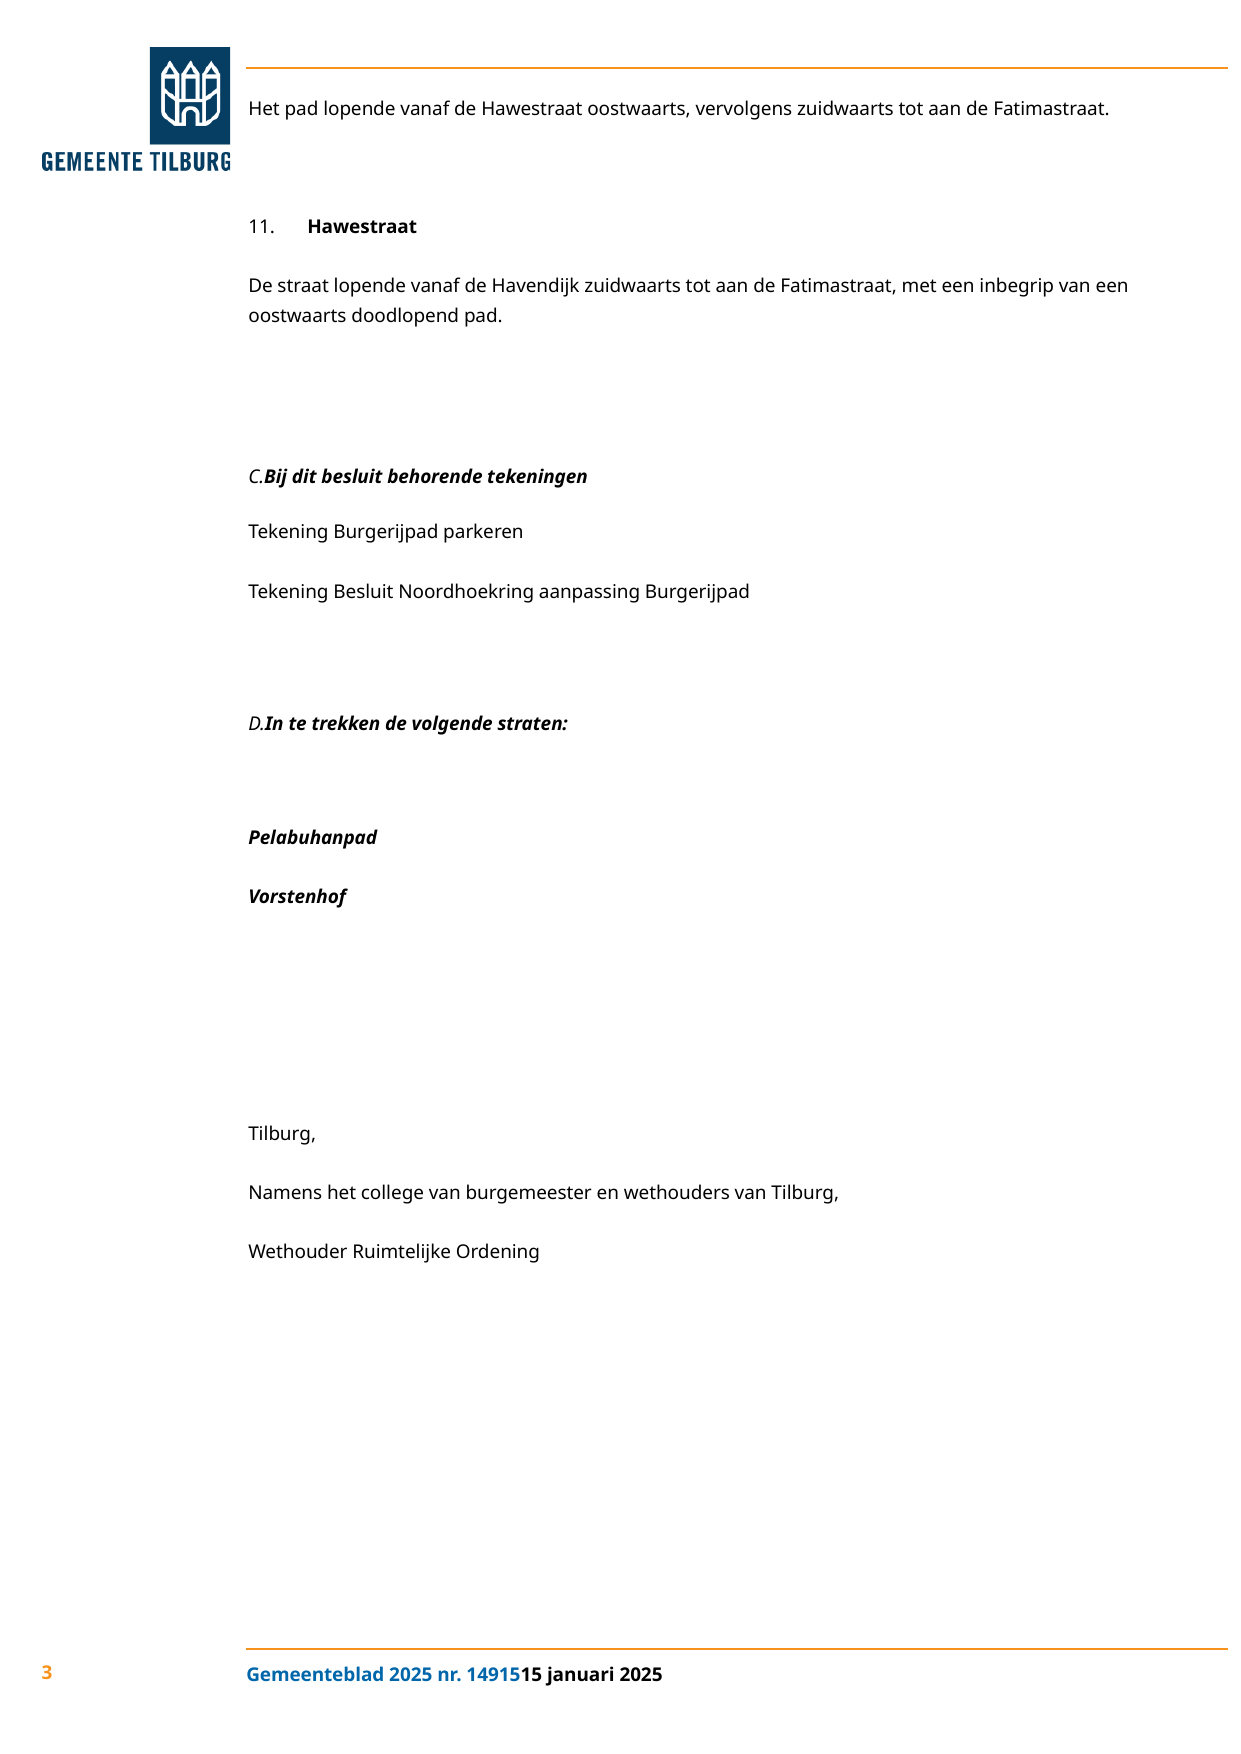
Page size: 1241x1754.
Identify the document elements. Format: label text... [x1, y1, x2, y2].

text D.In te trekken de volgende straten: [248, 710, 1152, 735]
text Wethouder Ruimtelijke Ordening [248, 1238, 1152, 1264]
text C.Bij dit besluit behorende tekeningen [248, 463, 1152, 489]
text Pelabuhanpad [248, 824, 1152, 850]
text Tekening Besluit Noordhoekring aanpassing Burgerijpad [248, 578, 1152, 603]
text De straat lopende vanaf de Havendijk zuidwaarts tot aan de Fatimastraat, met een inbegrip van een oostwaarts doodlopend pad. [248, 272, 1152, 328]
text Vorstenhof [248, 883, 1152, 909]
text Tilburg, [248, 1120, 1152, 1146]
list Hawestraat [248, 213, 1152, 239]
text Tekening Burgerijpad parkeren [248, 519, 1152, 544]
text Het pad lopende vanaf de Hawestraat oostwaarts, vervolgens zuidwaarts tot aan de Fatimastraat. [248, 95, 1152, 121]
text Namens het college van burgemeester en wethouders van Tilburg, [248, 1179, 1152, 1205]
picture [41, 47, 231, 172]
